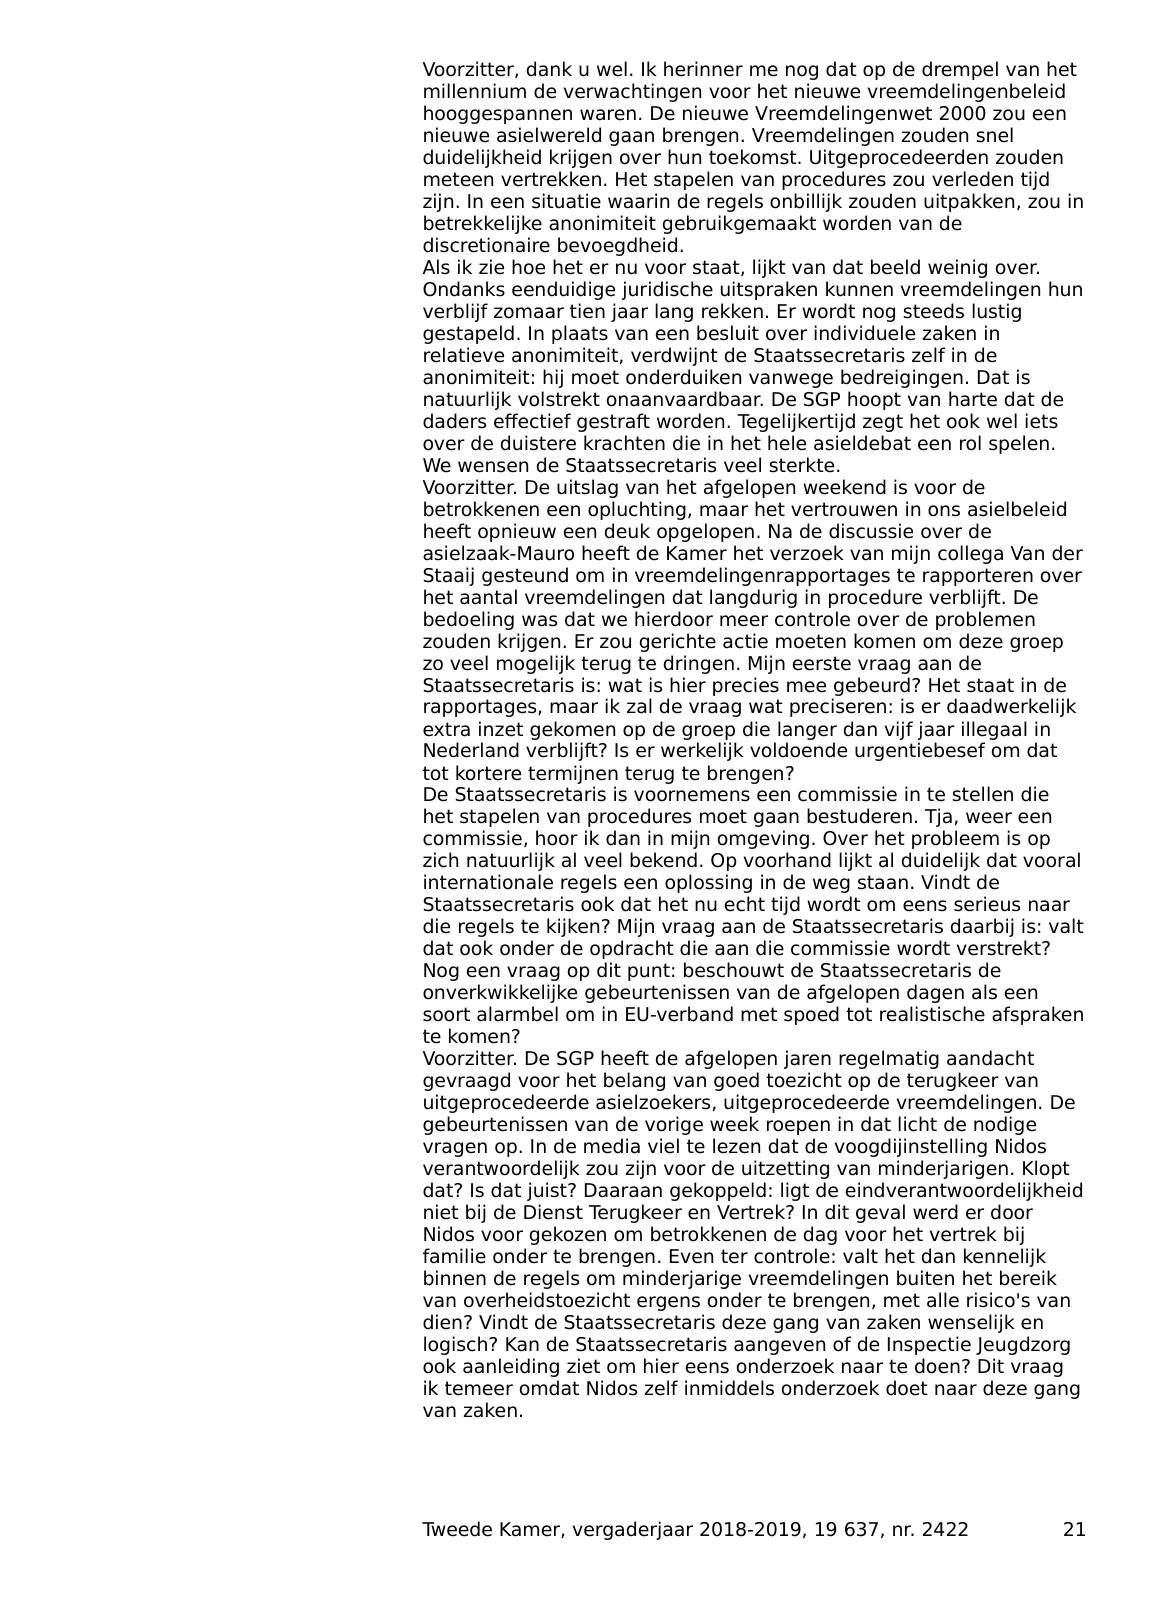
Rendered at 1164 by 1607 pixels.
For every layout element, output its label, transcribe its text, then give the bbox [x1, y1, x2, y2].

text Als ik zie hoe het er nu voor staat, lijkt van dat beeld weinig over. Ondanks eenduidige juridische uitspraken kunnen vreemdelingen hun verblijf zomaar tien jaar lang rekken. Er wordt nog steeds lustig gestapeld. In plaats van een besluit over individuele zaken in relatieve anonimiteit, verdwijnt de Staatssecretaris zelf in de anonimiteit: hij moet onderduiken vanwege bedreigingen. Dat is natuurlijk volstrekt onaanvaardbaar. De SGP hoopt van harte dat de daders effectief gestraft worden. Tegelijkertijd zegt het ook wel iets over de duistere krachten die in het hele asieldebat een rol spelen. We wensen de Staatssecretaris veel sterkte. [422, 257, 1087, 477]
text Voorzitter, dank u wel. Ik herinner me nog dat op de drempel van het millennium de verwachtingen voor het nieuwe vreemdelingenbeleid hooggespannen waren. De nieuwe Vreemdelingenwet 2000 zou een nieuwe asielwereld gaan brengen. Vreemdelingen zouden snel duidelijkheid krijgen over hun toekomst. Uitgeprocedeerden zouden meteen vertrekken. Het stapelen van procedures zou verleden tijd zijn. In een situatie waarin de regels onbillijk zouden uitpakken, zou in betrekkelijke anonimiteit gebruikgemaakt worden van de discretionaire bevoegdheid. [422, 59, 1087, 257]
text Voorzitter. De SGP heeft de afgelopen jaren regelmatig aandacht gevraagd voor het belang van goed toezicht op de terugkeer van uitgeprocedeerde asielzoekers, uitgeprocedeerde vreemdelingen. De gebeurtenissen van de vorige week roepen in dat licht de nodige vragen op. In de media viel te lezen dat de voogdijinstelling Nidos verantwoordelijk zou zijn voor de uitzetting van minderjarigen. Klopt dat? Is dat juist? Daaraan gekoppeld: ligt de eindverantwoordelijkheid niet bij de Dienst Terugkeer en Vertrek? In dit geval werd er door Nidos voor gekozen om betrokkenen de dag voor het vertrek bij familie onder te brengen. Even ter controle: valt het dan kennelijk binnen de regels om minderjarige vreemdelingen buiten het bereik van overheidstoezicht ergens onder te brengen, met alle risico's van dien? Vindt de Staatssecretaris deze gang van zaken wenselijk en logisch? Kan de Staatssecretaris aangeven of de Inspectie Jeugdzorg ook aanleiding ziet om hier eens onderzoek naar te doen? Dit vraag ik temeer omdat Nidos zelf inmiddels onderzoek doet naar deze gang van zaken. [422, 1048, 1087, 1422]
text Voorzitter. De uitslag van het afgelopen weekend is voor de betrokkenen een opluchting, maar het vertrouwen in ons asielbeleid heeft opnieuw een deuk opgelopen. Na de discussie over de asielzaak-Mauro heeft de Kamer het verzoek van mijn collega Van der Staaij gesteund om in vreemdelingenrapportages te rapporteren over het aantal vreemdelingen dat langdurig in procedure verblijft. De bedoeling was dat we hierdoor meer controle over de problemen zouden krijgen. Er zou gerichte actie moeten komen om deze groep zo veel mogelijk terug te dringen. Mijn eerste vraag aan de Staatssecretaris is: wat is hier precies mee gebeurd? Het staat in de rapportages, maar ik zal de vraag wat preciseren: is er daadwerkelijk extra inzet gekomen op de groep die langer dan vijf jaar illegaal in Nederland verblijft? Is er werkelijk voldoende urgentiebesef om dat tot kortere termijnen terug te brengen? [422, 477, 1087, 784]
text De Staatssecretaris is voornemens een commissie in te stellen die het stapelen van procedures moet gaan bestuderen. Tja, weer een commissie, hoor ik dan in mijn omgeving. Over het probleem is op zich natuurlijk al veel bekend. Op voorhand lijkt al duidelijk dat vooral internationale regels een oplossing in de weg staan. Vindt de Staatssecretaris ook dat het nu echt tijd wordt om eens serieus naar die regels te kijken? Mijn vraag aan de Staatssecretaris daarbij is: valt dat ook onder de opdracht die aan die commissie wordt verstrekt? Nog een vraag op dit punt: beschouwt de Staatssecretaris de onverkwikkelijke gebeurtenissen van de afgelopen dagen als een soort alarmbel om in EU-verband met spoed tot realistische afspraken te komen? [422, 784, 1087, 1048]
